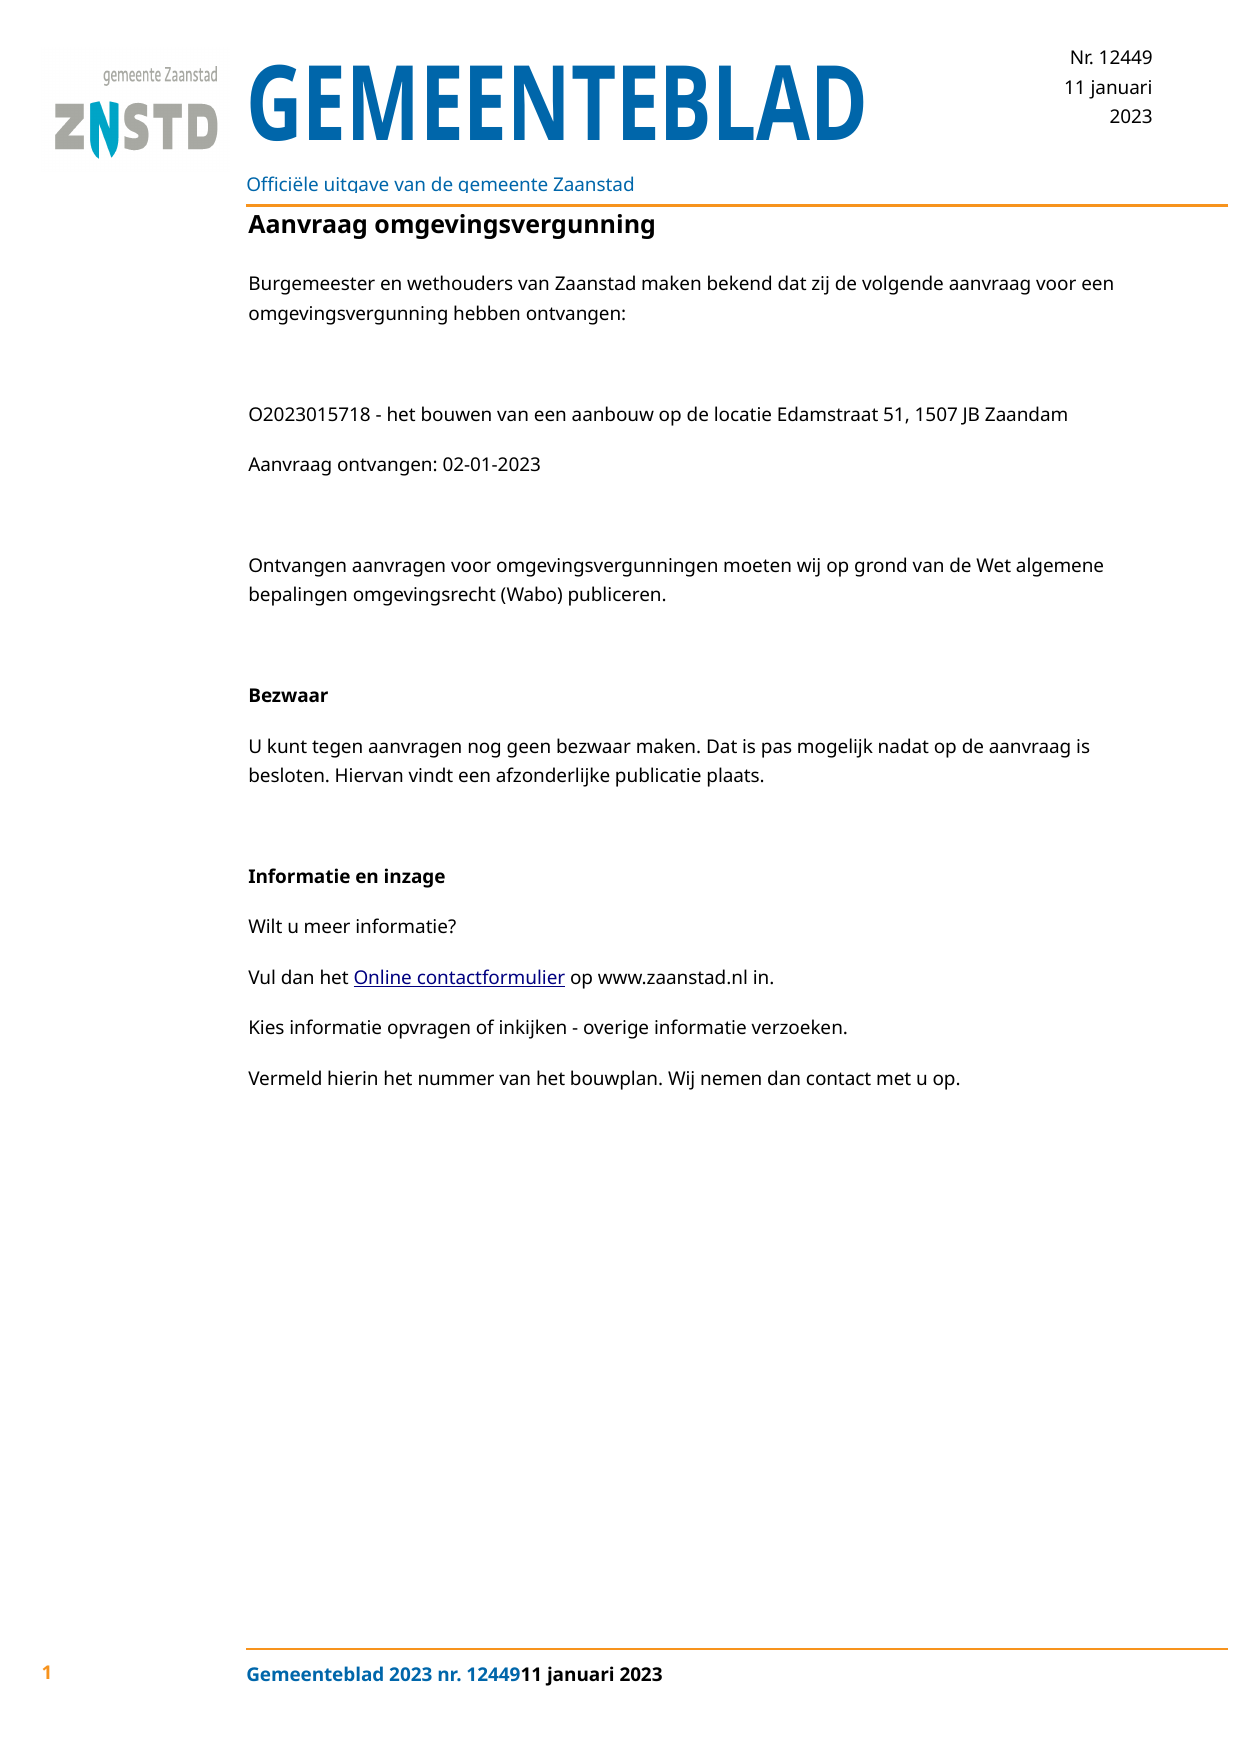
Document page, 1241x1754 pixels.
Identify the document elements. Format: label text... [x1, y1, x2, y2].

text O2023015718 - het bouwen van een aanbouw op de locatie Edamstraat 51, 1507 JB Zaandam [248, 401, 1152, 426]
text Bezwaar [248, 682, 1152, 708]
text Informatie en inzage [248, 863, 1152, 889]
picture [41, 47, 231, 172]
text Aanvraag ontvangen: 02-01-2023 [248, 451, 1152, 477]
text Wilt u meer informatie? [248, 914, 1152, 939]
text Vul dan het Online contactformulier op www.zaanstad.nl in. [248, 964, 1152, 990]
text Vermeld hierin het nummer van het bouwplan. Wij nemen dan contact met u op. [248, 1065, 1152, 1091]
text Burgemeester en wethouders van Zaanstad maken bekend dat zij de volgende aanvraag voor een omgevingsvergunning hebben ontvangen: [248, 270, 1152, 326]
text Aanvraag omgevingsvergunning [248, 207, 1152, 241]
text U kunt tegen aanvragen nog geen bezwaar maken. Dat is pas mogelijk nadat op de aanvraag is besloten. Hiervan vindt een afzonderlijke publicatie plaats. [248, 733, 1152, 788]
text Kies informatie opvragen of inkijken - overige informatie verzoeken. [248, 1014, 1152, 1040]
text Ontvangen aanvragen voor omgevingsvergunningen moeten wij op grond van de Wet algemene bepalingen omgevingsrecht (Wabo) publiceren. [248, 552, 1152, 607]
